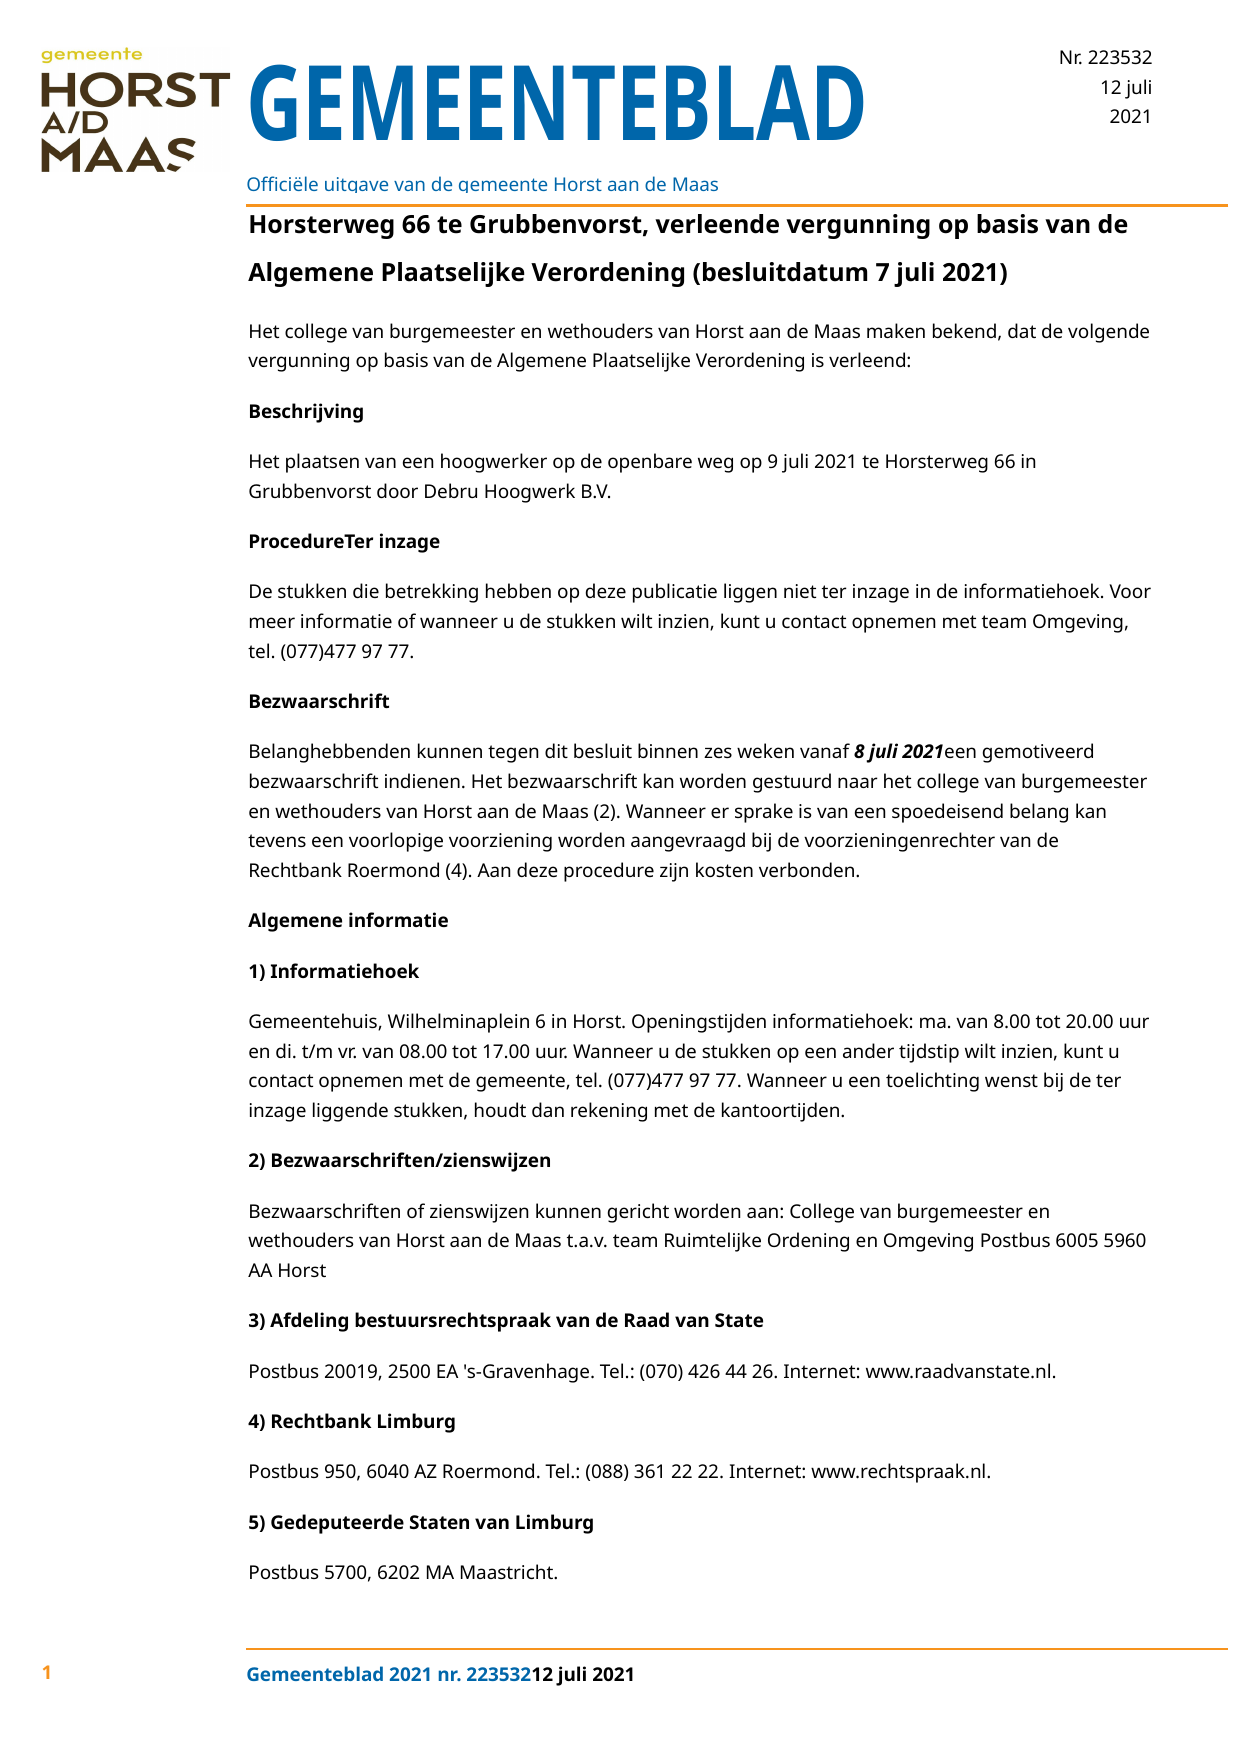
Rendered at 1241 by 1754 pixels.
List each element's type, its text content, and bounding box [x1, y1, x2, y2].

text Belanghebbenden kunnen tegen dit besluit binnen zes weken vanaf 8 juli 2021een gemotiveerd bezwaarschrift indienen. Het bezwaarschrift kan worden gestuurd naar het college van burgemeester en wethouders van Horst aan de Maas (2). Wanneer er sprake is van een spoedeisend belang kan tevens een voorlopige voorziening worden aangevraagd bij de voorzieningenrechter van de Rechtbank Roermond (4). Aan deze procedure zijn kosten verbonden. [248, 739, 1152, 883]
text 5) Gedeputeerde Staten van Limburg [248, 1509, 1152, 1535]
text Postbus 20019, 2500 EA 's-Gravenhage. Tel.: (070) 426 44 26. Internet: www.raadvanstate.nl. [248, 1358, 1152, 1384]
text Postbus 5700, 6202 MA Maastricht. [248, 1559, 1152, 1585]
text 4) Rechtbank Limburg [248, 1408, 1152, 1434]
text Bezwaarschriften of zienswijzen kunnen gericht worden aan: College van burgemeester en wethouders van Horst aan de Maas t.a.v. team Ruimtelijke Ordening en Omgeving Postbus 6005 5960 AA Horst [248, 1198, 1152, 1283]
text De stukken die betrekking hebben op deze publicatie liggen niet ter inzage in de informatiehoek. Voor meer informatie of wanneer u de stukken wilt inzien, kunt u contact opnemen met team Omgeving, tel. (077)477 97 77. [248, 579, 1152, 664]
text Beschrijving [248, 398, 1152, 424]
text Het college van burgemeester en wethouders van Horst aan de Maas maken bekend, dat de volgende vergunning op basis van de Algemene Plaatselijke Verordening is verleend: [248, 318, 1152, 373]
text ProcedureTer inzage [248, 528, 1152, 554]
text Het plaatsen van een hoogwerker op de openbare weg op 9 juli 2021 te Horsterweg 66 in Grubbenvorst door Debru Hoogwerk B.V. [248, 448, 1152, 504]
text Algemene informatie [248, 907, 1152, 933]
picture [41, 47, 231, 172]
text Bezwaarschrift [248, 688, 1152, 714]
text Postbus 950, 6040 AZ Roermond. Tel.: (088) 361 22 22. Internet: www.rechtspraak.nl. [248, 1459, 1152, 1484]
text Horsterweg 66 te Grubbenvorst, verleende vergunning op basis van de Algemene Plaatselijke Verordening (besluitdatum 7 juli 2021) [248, 207, 1152, 288]
text 3) Afdeling bestuursrechtspraak van de Raad van State [248, 1307, 1152, 1333]
text Gemeentehuis, Wilhelminaplein 6 in Horst. Openingstijden informatiehoek: ma. van 8.00 tot 20.00 uur en di. t/m vr. van 08.00 tot 17.00 uur. Wanneer u de stukken op een ander tijdstip wilt inzien, kunt u contact opnemen met de gemeente, tel. (077)477 97 77. Wanneer u een toelichting wenst bij de ter inzage liggende stukken, houdt dan rekening met de kantoortijden. [248, 1008, 1152, 1123]
text 2) Bezwaarschriften/zienswijzen [248, 1147, 1152, 1173]
text 1) Informatiehoek [248, 958, 1152, 984]
